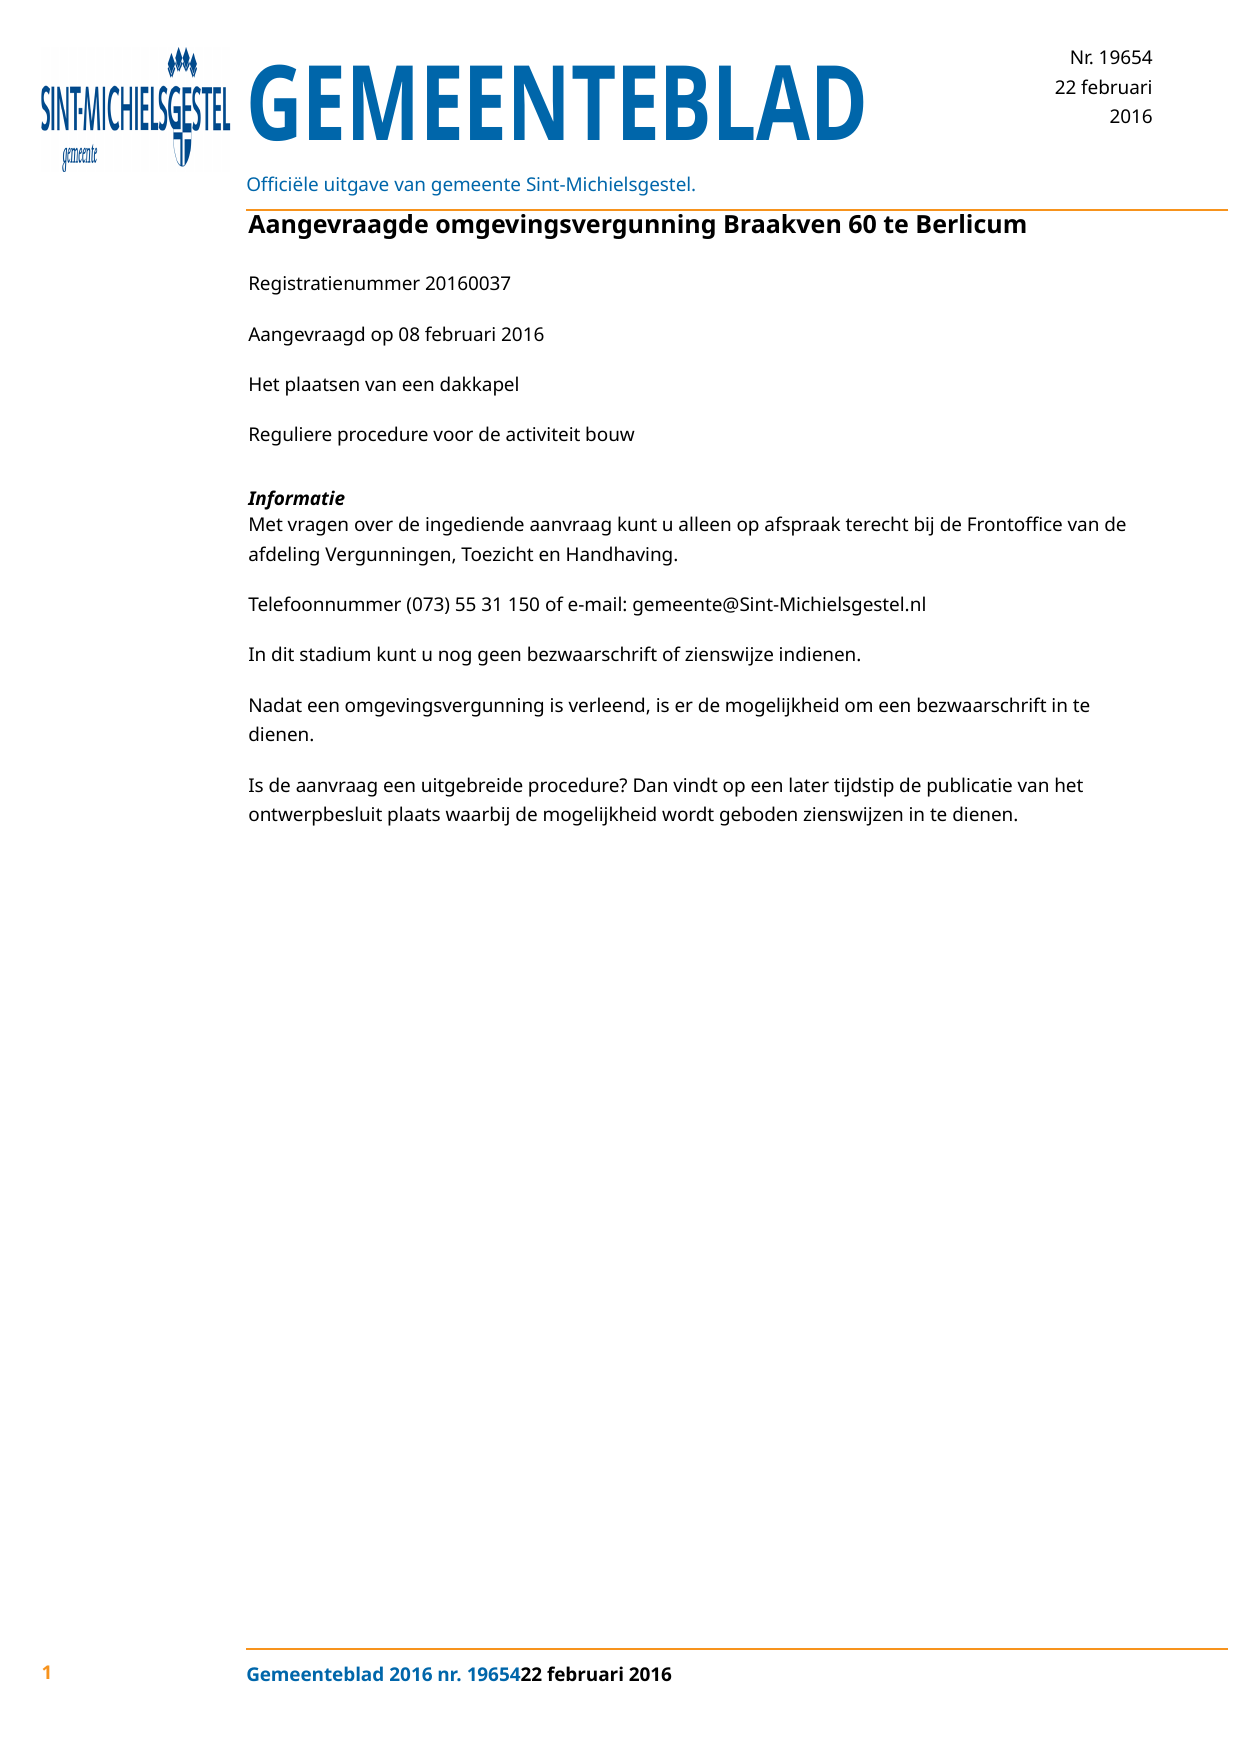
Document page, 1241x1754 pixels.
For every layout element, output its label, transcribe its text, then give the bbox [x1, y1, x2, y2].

text In dit stadium kunt u nog geen bezwaarschrift of zienswijze indienen. [248, 642, 1152, 667]
text Registratienummer 20160037 [248, 270, 1152, 296]
text Met vragen over de ingediende aanvraag kunt u alleen op afspraak terecht bij de Frontoffice van de afdeling Vergunningen, Toezicht en Handhaving. [248, 511, 1152, 567]
text Aangevraagd op 08 februari 2016 [248, 321, 1152, 346]
text Telefoonnummer (073) 55 31 150 of e-mail: gemeente@Sint-Michielsgestel.nl [248, 591, 1152, 617]
text Informatie [248, 486, 1152, 511]
text Aangevraagde omgevingsvergunning Braakven 60 te Berlicum [248, 211, 1152, 241]
text Reguliere procedure voor de activiteit bouw [248, 422, 1152, 447]
text Is de aanvraag een uitgebreide procedure? Dan vindt op een later tijdstip de publicatie van het ontwerpbesluit plaats waarbij de mogelijkheid wordt geboden zienswijzen in te dienen. [248, 772, 1152, 827]
text Nadat een omgevingsvergunning is verleend, is er de mogelijkheid om een bezwaarschrift in te dienen. [248, 692, 1152, 747]
text Het plaatsen van een dakkapel [248, 371, 1152, 397]
picture [41, 47, 231, 172]
